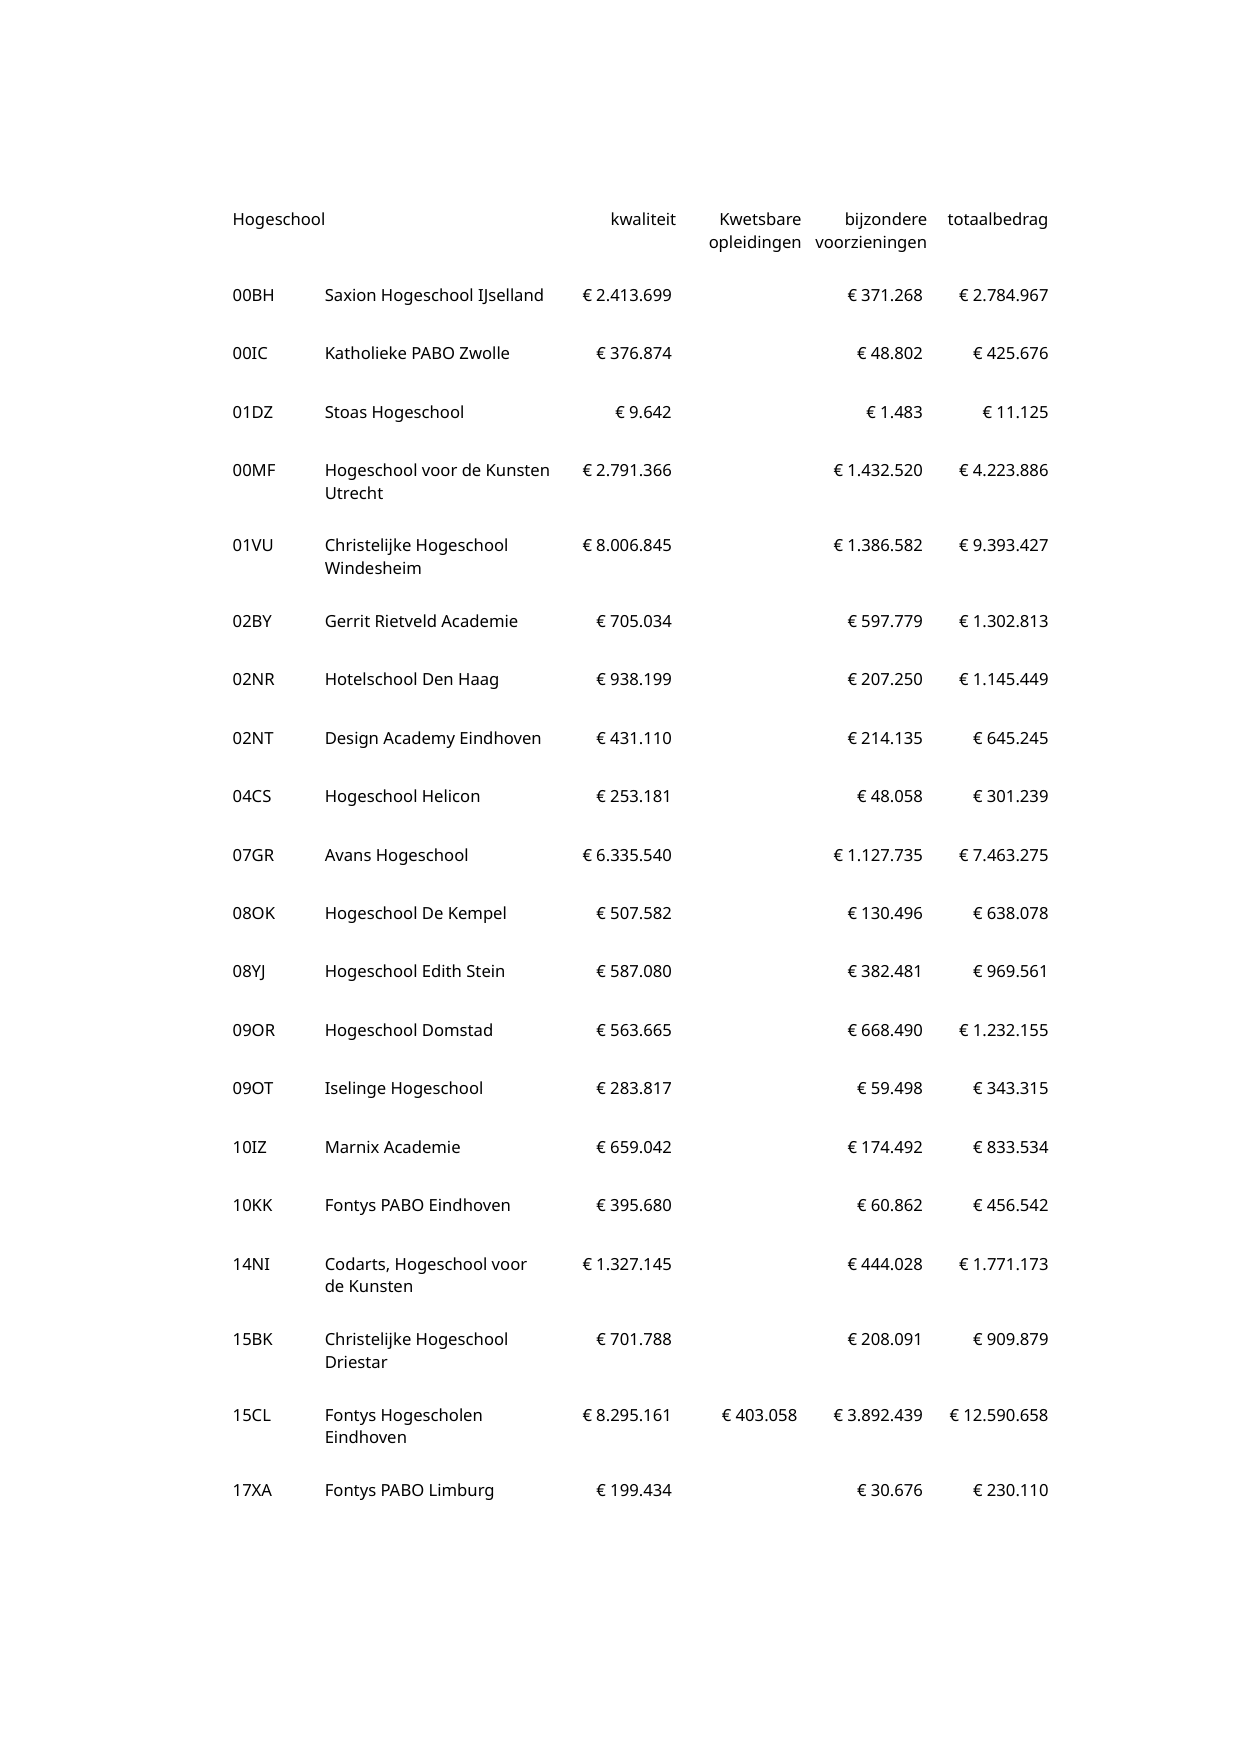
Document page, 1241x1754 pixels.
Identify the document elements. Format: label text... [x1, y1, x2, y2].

table_cell € 833.534 [927, 1135, 1053, 1194]
table_cell 02BY [233, 610, 324, 668]
table_header totaalbedrag [927, 208, 1053, 283]
table_cell € 12.590.658 [927, 1403, 1053, 1478]
table_cell 17XA [233, 1479, 324, 1537]
table_cell € 59.498 [801, 1077, 927, 1135]
table_cell 01VU [233, 534, 324, 609]
table_cell [676, 1328, 801, 1403]
table_cell € 645.245 [927, 726, 1053, 785]
table_cell € 4.223.886 [927, 459, 1053, 534]
table_cell [676, 902, 801, 960]
table_cell € 1.386.582 [801, 534, 927, 609]
table_cell 02NT [233, 726, 324, 785]
table_cell [676, 1252, 801, 1328]
table_cell [676, 459, 801, 534]
table_cell € 701.788 [550, 1328, 676, 1403]
table_cell [676, 1194, 801, 1252]
table_cell 02NR [233, 668, 324, 726]
table_cell Gerrit Rietveld Academie [325, 610, 550, 668]
table_cell € 1.327.145 [550, 1252, 676, 1328]
table_cell € 2.413.699 [550, 283, 676, 342]
table_cell € 7.463.275 [927, 843, 1053, 902]
table_cell Hogeschool Domstad [325, 1019, 550, 1077]
table_cell € 253.181 [550, 785, 676, 843]
table_cell 09OR [233, 1019, 324, 1077]
table_cell Saxion Hogeschool IJselland [325, 283, 550, 342]
table_cell € 48.802 [801, 342, 927, 400]
table_cell € 199.434 [550, 1479, 676, 1537]
table_header Hogeschool [233, 208, 550, 283]
table_cell € 587.080 [550, 960, 676, 1018]
table_cell [676, 534, 801, 609]
table_cell Iselinge Hogeschool [325, 1077, 550, 1135]
table_cell 09OT [233, 1077, 324, 1135]
table_cell € 283.817 [550, 1077, 676, 1135]
table_cell 04CS [233, 785, 324, 843]
table_cell € 2.784.967 [927, 283, 1053, 342]
table_cell Design Academy Eindhoven [325, 726, 550, 785]
table_cell 14NI [233, 1252, 324, 1328]
table_cell € 214.135 [801, 726, 927, 785]
table_cell [676, 785, 801, 843]
table_cell Hogeschool Helicon [325, 785, 550, 843]
table_cell € 668.490 [801, 1019, 927, 1077]
table_cell € 48.058 [801, 785, 927, 843]
table_cell Fontys Hogescholen Eindhoven [325, 1403, 550, 1478]
table_cell 00MF [233, 459, 324, 534]
table_cell € 174.492 [801, 1135, 927, 1194]
table_cell [676, 283, 801, 342]
table_cell Hotelschool Den Haag [325, 668, 550, 726]
table_cell [676, 610, 801, 668]
table_cell € 9.642 [550, 400, 676, 459]
table_cell Hogeschool voor de Kunsten Utrecht [325, 459, 550, 534]
table_cell € 1.232.155 [927, 1019, 1053, 1077]
table_cell € 638.078 [927, 902, 1053, 960]
table_cell Fontys PABO Eindhoven [325, 1194, 550, 1252]
table_cell € 8.006.845 [550, 534, 676, 609]
table_cell € 969.561 [927, 960, 1053, 1018]
table_cell € 456.542 [927, 1194, 1053, 1252]
table_cell € 382.481 [801, 960, 927, 1018]
table_cell € 30.676 [801, 1479, 927, 1537]
table_cell 10IZ [233, 1135, 324, 1194]
table_cell € 60.862 [801, 1194, 927, 1252]
table_cell [676, 668, 801, 726]
table_cell Hogeschool De Kempel [325, 902, 550, 960]
table_cell € 8.295.161 [550, 1403, 676, 1478]
table_cell 07GR [233, 843, 324, 902]
table_cell [676, 726, 801, 785]
table_cell € 425.676 [927, 342, 1053, 400]
table_cell € 208.091 [801, 1328, 927, 1403]
table_cell € 371.268 [801, 283, 927, 342]
table_cell € 1.127.735 [801, 843, 927, 902]
table_cell € 1.145.449 [927, 668, 1053, 726]
table_cell [676, 400, 801, 459]
table_cell € 395.680 [550, 1194, 676, 1252]
table_cell € 909.879 [927, 1328, 1053, 1403]
table_cell € 301.239 [927, 785, 1053, 843]
table_cell [676, 1479, 801, 1537]
table_cell € 1.432.520 [801, 459, 927, 534]
table_header bijzondere voorzieningen [801, 208, 927, 283]
table_cell 15CL [233, 1403, 324, 1478]
table_cell € 659.042 [550, 1135, 676, 1194]
table_cell 15BK [233, 1328, 324, 1403]
table_cell € 938.199 [550, 668, 676, 726]
table_cell € 705.034 [550, 610, 676, 668]
table_cell [676, 960, 801, 1018]
table_cell € 207.250 [801, 668, 927, 726]
table_cell Codarts, Hogeschool voor de Kunsten [325, 1252, 550, 1328]
table_cell € 3.892.439 [801, 1403, 927, 1478]
table_cell € 1.302.813 [927, 610, 1053, 668]
table_cell [676, 843, 801, 902]
table_cell [676, 1077, 801, 1135]
table_cell 00BH [233, 283, 324, 342]
table_cell Katholieke PABO Zwolle [325, 342, 550, 400]
table_header Kwetsbare opleidingen [676, 208, 801, 283]
table_cell € 11.125 [927, 400, 1053, 459]
table_cell 00IC [233, 342, 324, 400]
table_cell € 230.110 [927, 1479, 1053, 1537]
table_cell € 376.874 [550, 342, 676, 400]
table_cell [676, 1019, 801, 1077]
table_cell Christelijke Hogeschool Driestar [325, 1328, 550, 1403]
table_cell € 431.110 [550, 726, 676, 785]
table_cell € 9.393.427 [927, 534, 1053, 609]
table_cell 10KK [233, 1194, 324, 1252]
table_cell € 343.315 [927, 1077, 1053, 1135]
table_header kwaliteit [550, 208, 676, 283]
table_cell Hogeschool Edith Stein [325, 960, 550, 1018]
table_cell € 1.771.173 [927, 1252, 1053, 1328]
table_cell Stoas Hogeschool [325, 400, 550, 459]
table_cell € 130.496 [801, 902, 927, 960]
table_cell 08OK [233, 902, 324, 960]
table_cell [676, 342, 801, 400]
table_cell € 403.058 [676, 1403, 801, 1478]
table_cell € 1.483 [801, 400, 927, 459]
table_cell Marnix Academie [325, 1135, 550, 1194]
table_cell 01DZ [233, 400, 324, 459]
table_cell € 444.028 [801, 1252, 927, 1328]
table_cell € 563.665 [550, 1019, 676, 1077]
table_cell € 597.779 [801, 610, 927, 668]
table_cell € 507.582 [550, 902, 676, 960]
table_cell Fontys PABO Limburg [325, 1479, 550, 1537]
table_cell 08YJ [233, 960, 324, 1018]
table_cell Avans Hogeschool [325, 843, 550, 902]
table_cell [676, 1135, 801, 1194]
table_cell € 2.791.366 [550, 459, 676, 534]
table_cell Christelijke Hogeschool Windesheim [325, 534, 550, 609]
table_cell € 6.335.540 [550, 843, 676, 902]
